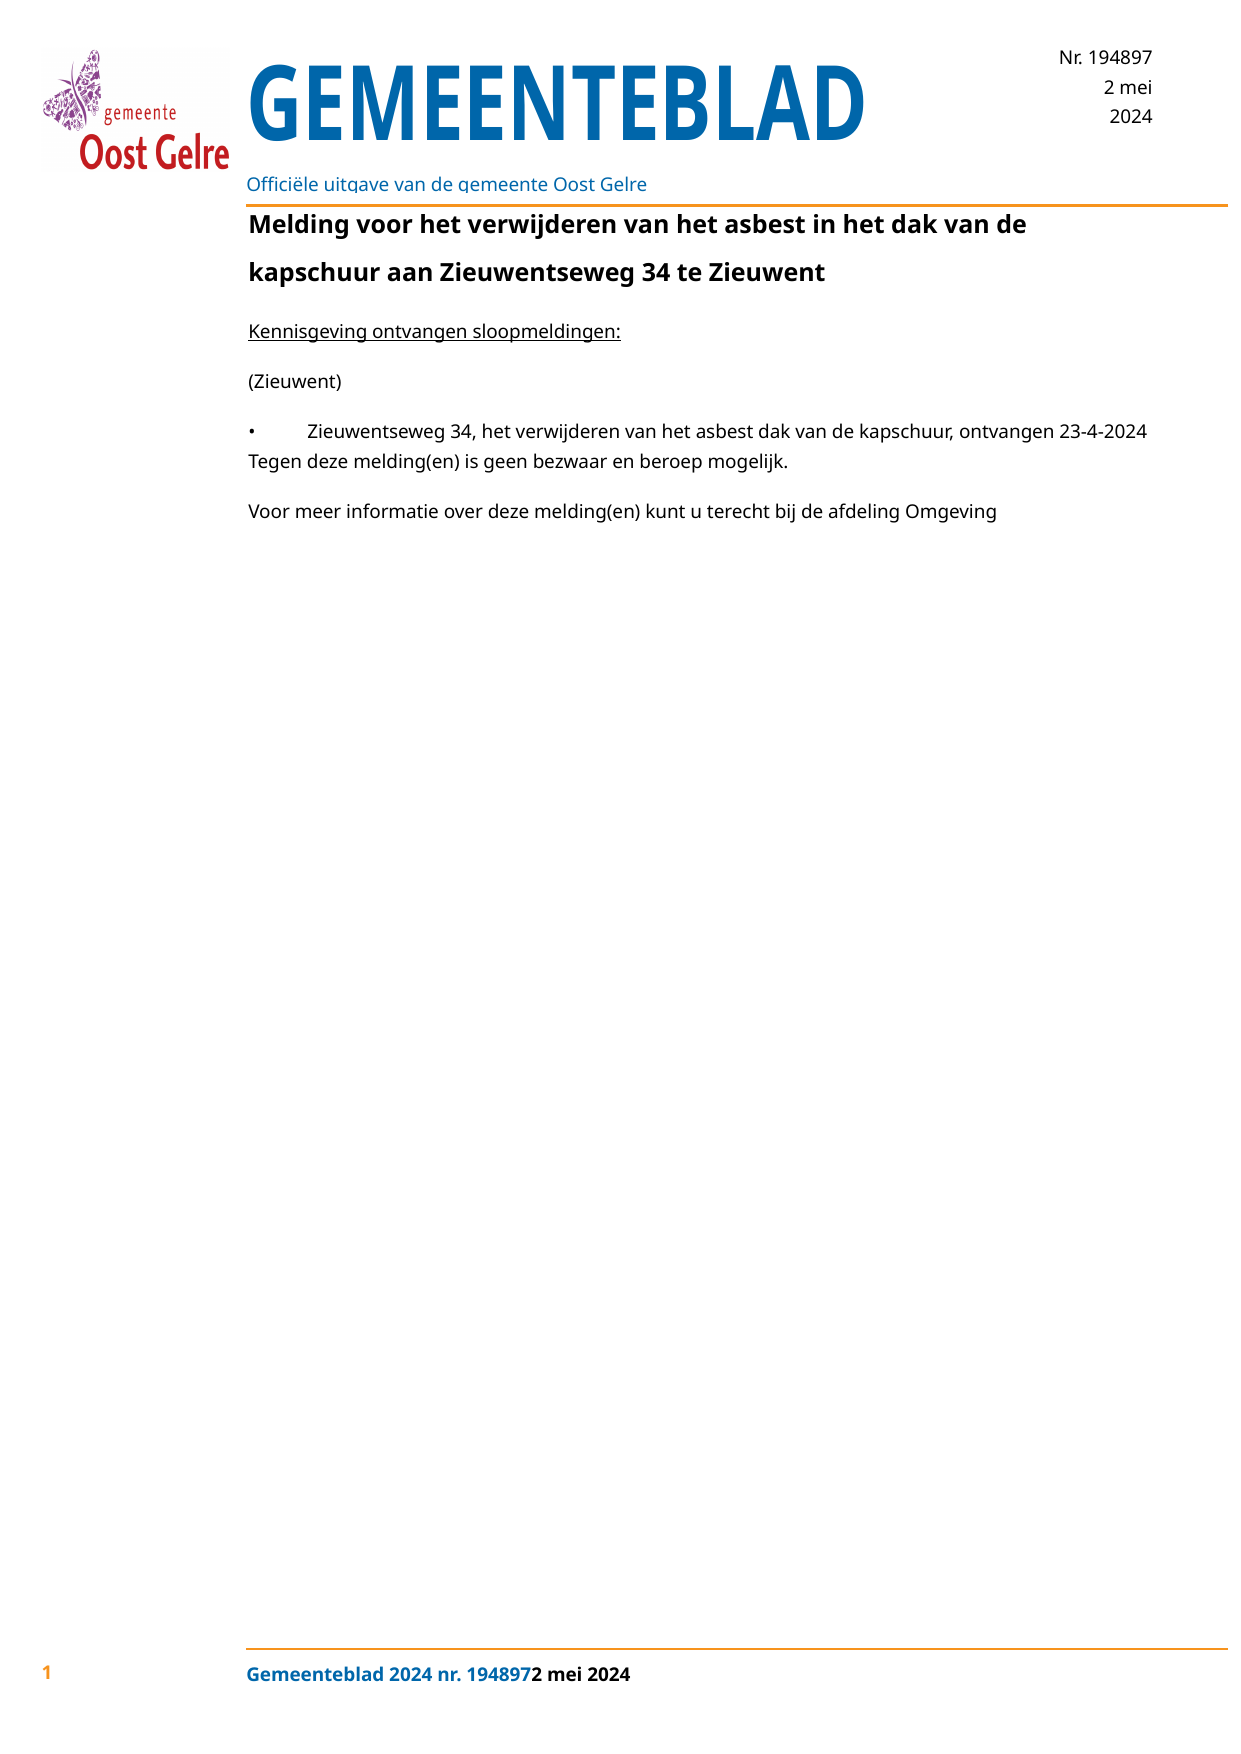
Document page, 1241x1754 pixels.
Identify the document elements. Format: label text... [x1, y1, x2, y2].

list Zieuwentseweg 34, het verwijderen van het asbest dak van de kapschuur, ontvangen 23-4-2024 [248, 419, 1152, 444]
text Tegen deze melding(en) is geen bezwaar en beroep mogelijk. [248, 448, 1152, 474]
text (Zieuwent) [248, 368, 1152, 394]
text Melding voor het verwijderen van het asbest in het dak van de kapschuur aan Zieuwentseweg 34 te Zieuwent [248, 207, 1152, 288]
text Kennisgeving ontvangen sloopmeldingen: [248, 318, 1152, 344]
picture [41, 47, 231, 172]
text Voor meer informatie over deze melding(en) kunt u terecht bij de afdeling Omgeving [248, 499, 1152, 524]
